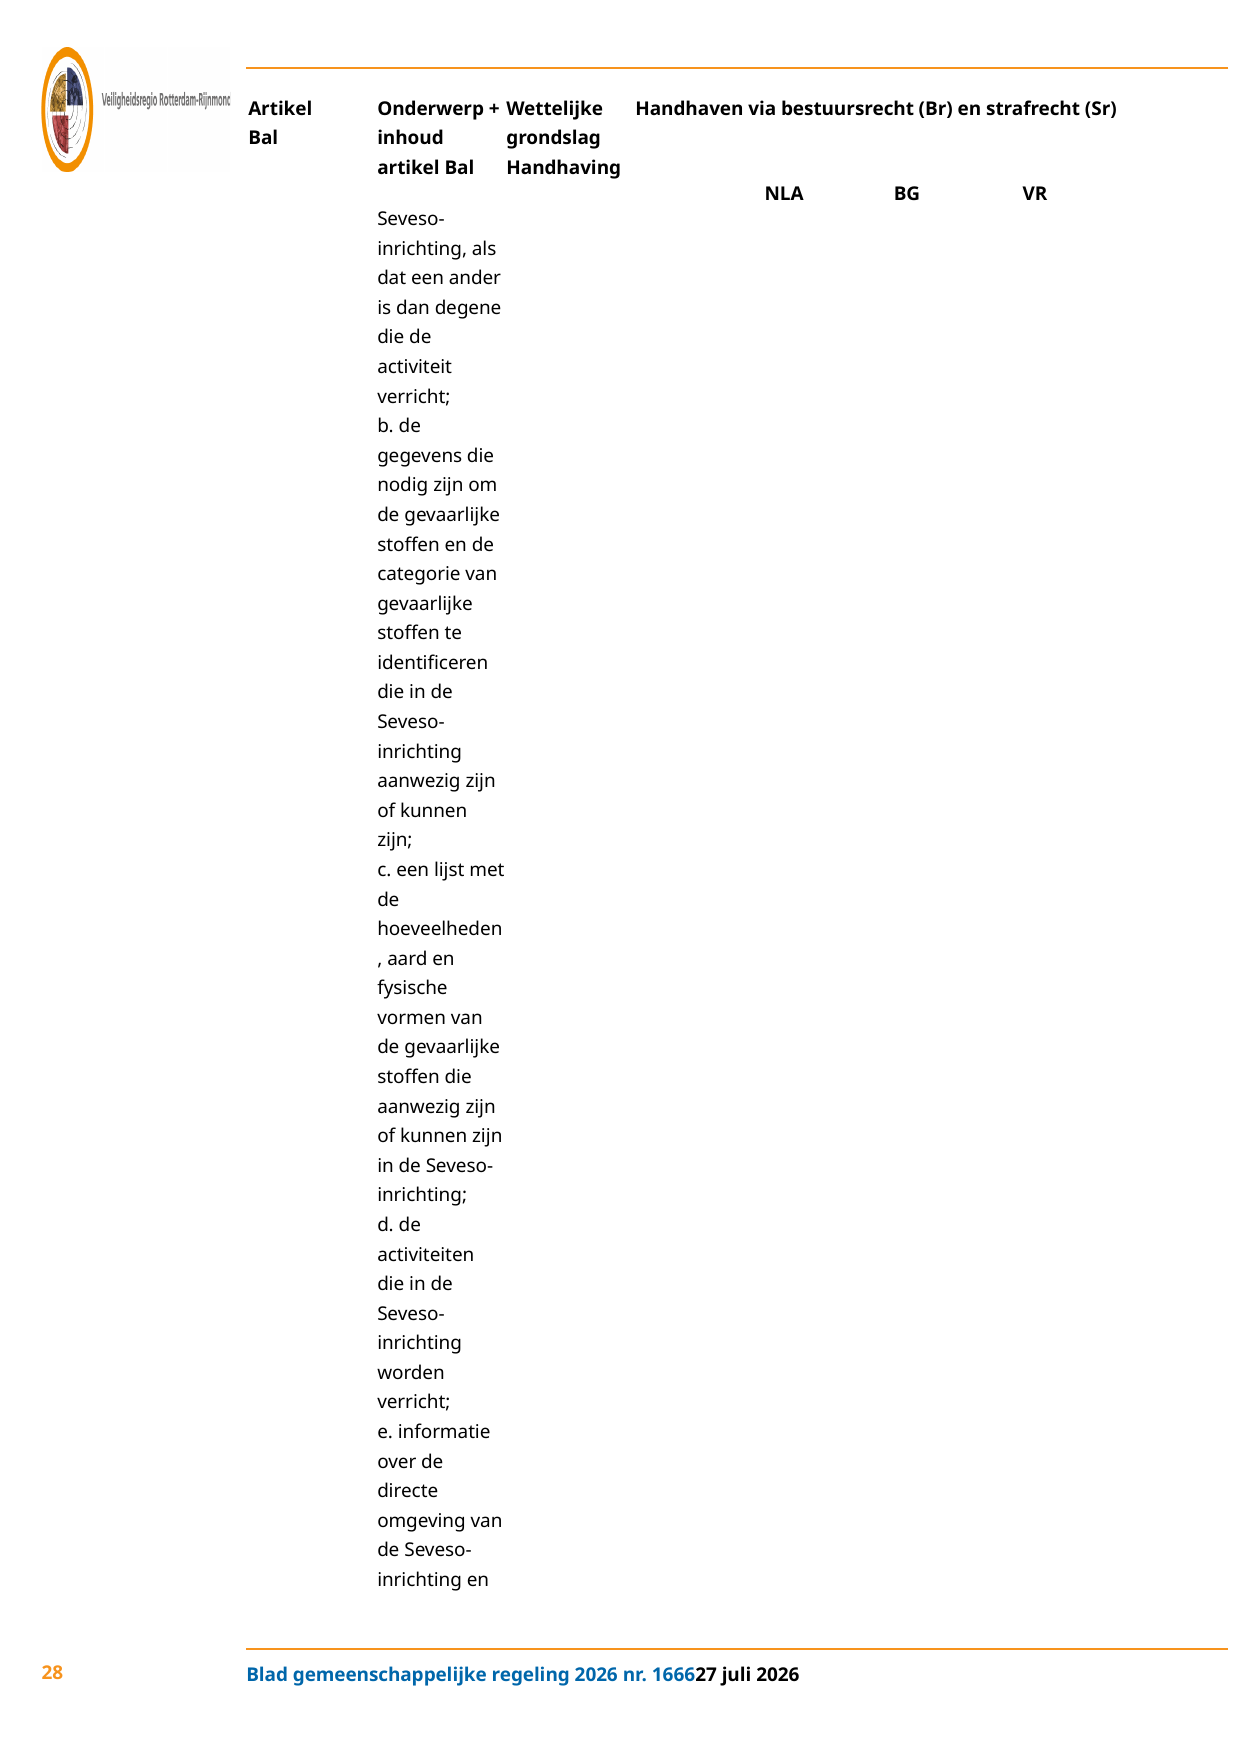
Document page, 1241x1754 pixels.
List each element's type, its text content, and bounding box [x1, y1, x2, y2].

table_cell [635, 180, 764, 205]
table_header Artikel Bal [248, 95, 377, 180]
table_cell [764, 205, 893, 1592]
table_cell Seveso-inrichting, als dat een ander is dan degene die de activiteit verricht; b. de gegevens die nodig zijn om de gevaarlijke stoffen en de categorie van gevaarlijke stoffen te identificeren die in de Seveso-inrichting aanwezig zijn of kunnen zijn; c. een lijst met de hoeveelheden, aard en fysische vormen van de gevaarlijke stoffen die aanwezig zijn of kunnen zijn in de Seveso-inrichting; d. de activiteiten die in de Seveso-inrichting worden verricht; e. informatie over de directe omgeving van de Seveso-inrichting en [377, 205, 506, 1592]
table_cell [506, 180, 635, 205]
table_cell VR [1023, 180, 1152, 205]
table_cell [248, 180, 377, 205]
table_cell [506, 205, 635, 1592]
table_header Onderwerp + inhoud artikel Bal [377, 95, 506, 180]
table_cell [1023, 205, 1152, 1592]
table_cell [248, 205, 377, 1592]
table_header Wettelijke grondslag Handhaving [506, 95, 635, 180]
table_cell [377, 180, 506, 205]
table_cell NLA [764, 180, 893, 205]
table_cell [894, 205, 1022, 1592]
table_cell BG [894, 180, 1022, 205]
picture [41, 47, 231, 172]
table_cell [635, 205, 764, 1592]
table_header Handhaven via bestuursrecht (Br) en strafrecht (Sr) [635, 95, 1152, 180]
